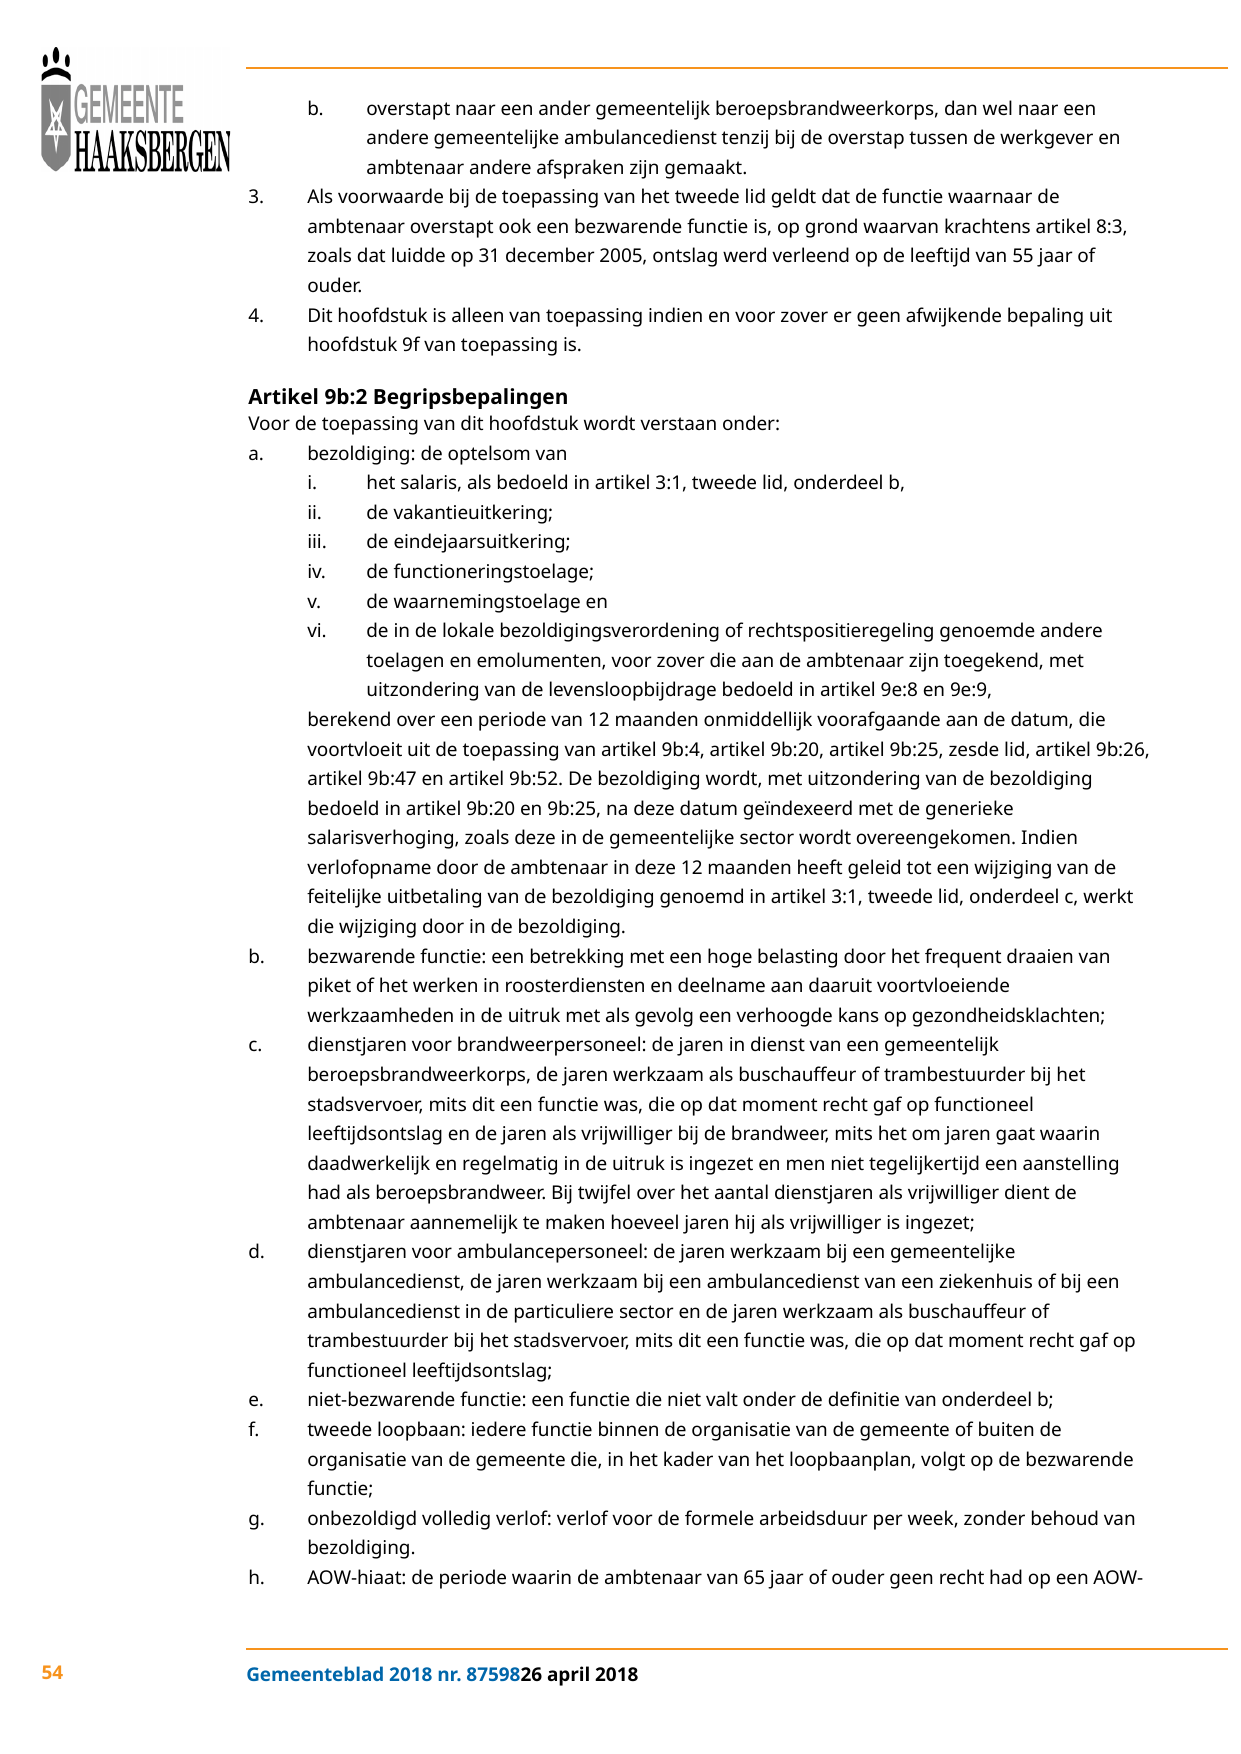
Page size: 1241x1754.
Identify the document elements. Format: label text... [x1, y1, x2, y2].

list het salaris, als bedoeld in artikel 3:1, tweede lid, onderdeel b, [307, 469, 1152, 495]
list onbezoldigd volledig verlof: verlof voor de formele arbeidsduur per week, zonder behoud van bezoldiging. [248, 1505, 1152, 1560]
text Artikel 9b:2 Begripsbepalingen [248, 382, 1152, 410]
list tweede loopbaan: iedere functie binnen de organisatie van de gemeente of buiten de organisatie van de gemeente die, in het kader van het loopbaanplan, volgt op de bezwarende functie; [248, 1416, 1152, 1501]
list bezoldiging: de optelsom van [248, 440, 1152, 466]
list niet-bezwarende functie: een functie die niet valt onder de definitie van onderdeel b; [248, 1387, 1152, 1412]
list overstapt naar een ander gemeentelijk beroepsbrandweerkorps, dan wel naar een andere gemeentelijke ambulancedienst tenzij bij de overstap tussen de werkgever en ambtenaar andere afspraken zijn gemaakt. [307, 95, 1152, 180]
list berekend over een periode van 12 maanden onmiddellijk voorafgaande aan de datum, die voortvloeit uit de toepassing van artikel 9b:4, artikel 9b:20, artikel 9b:25, zesde lid, artikel 9b:26, artikel 9b:47 en artikel 9b:52. De bezoldiging wordt, met uitzondering van de bezoldiging bedoeld in artikel 9b:20 en 9b:25, na deze datum geïndexeerd met de generieke salarisverhoging, zoals deze in de gemeentelijke sector wordt overeengekomen. Indien verlofopname door de ambtenaar in deze 12 maanden heeft geleid tot een wijziging van de feitelijke uitbetaling van de bezoldiging genoemd in artikel 3:1, tweede lid, onderdeel c, werkt die wijziging door in de bezoldiging. [248, 706, 1152, 939]
list de functioneringstoelage; [307, 558, 1152, 584]
list de eindejaarsuitkering; [307, 529, 1152, 554]
list Dit hoofdstuk is alleen van toepassing indien en voor zover er geen afwijkende bepaling uit hoofdstuk 9f van toepassing is. [248, 302, 1152, 357]
list Als voorwaarde bij de toepassing van het tweede lid geldt dat de functie waarnaar de ambtenaar overstapt ook een bezwarende functie is, op grond waarvan krachtens artikel 8:3, zoals dat luidde op 31 december 2005, ontslag werd verleend op de leeftijd van 55 jaar of ouder. [248, 183, 1152, 298]
list dienstjaren voor ambulancepersoneel: de jaren werkzaam bij een gemeentelijke ambulancedienst, de jaren werkzaam bij een ambulancedienst van een ziekenhuis of bij een ambulancedienst in de particuliere sector en de jaren werkzaam als buschauffeur of trambestuurder bij het stadsvervoer, mits dit een functie was, die op dat moment recht gaf op functioneel leeftijdsontslag; [248, 1239, 1152, 1383]
list bezwarende functie: een betrekking met een hoge belasting door het frequent draaien van piket of het werken in roosterdiensten en deelname aan daaruit voortvloeiende werkzaamheden in de uitruk met als gevolg een verhoogde kans op gezondheidsklachten; [248, 943, 1152, 1028]
list AOW-hiaat: de periode waarin de ambtenaar van 65 jaar of ouder geen recht had op een AOW- [248, 1564, 1152, 1590]
text Voor de toepassing van dit hoofdstuk wordt verstaan onder: [248, 410, 1152, 436]
list de vakantieuitkering; [307, 499, 1152, 525]
list dienstjaren voor brandweerpersoneel: de jaren in dienst van een gemeentelijk beroepsbrandweerkorps, de jaren werkzaam als buschauffeur of trambestuurder bij het stadsvervoer, mits dit een functie was, die op dat moment recht gaf op functioneel leeftijdsontslag en de jaren als vrijwilliger bij de brandweer, mits het om jaren gaat waarin daadwerkelijk en regelmatig in de uitruk is ingezet en men niet tegelijkertijd een aanstelling had als beroepsbrandweer. Bij twijfel over het aantal dienstjaren als vrijwilliger dient de ambtenaar aannemelijk te maken hoeveel jaren hij als vrijwilliger is ingezet; [248, 1032, 1152, 1235]
list de waarnemingstoelage en [307, 588, 1152, 613]
list de in de lokale bezoldigingsverordening of rechtspositieregeling genoemde andere toelagen en emolumenten, voor zover die aan de ambtenaar zijn toegekend, met uitzondering van de levensloopbijdrage bedoeld in artikel 9e:8 en 9e:9, [307, 617, 1152, 702]
picture [41, 47, 231, 172]
